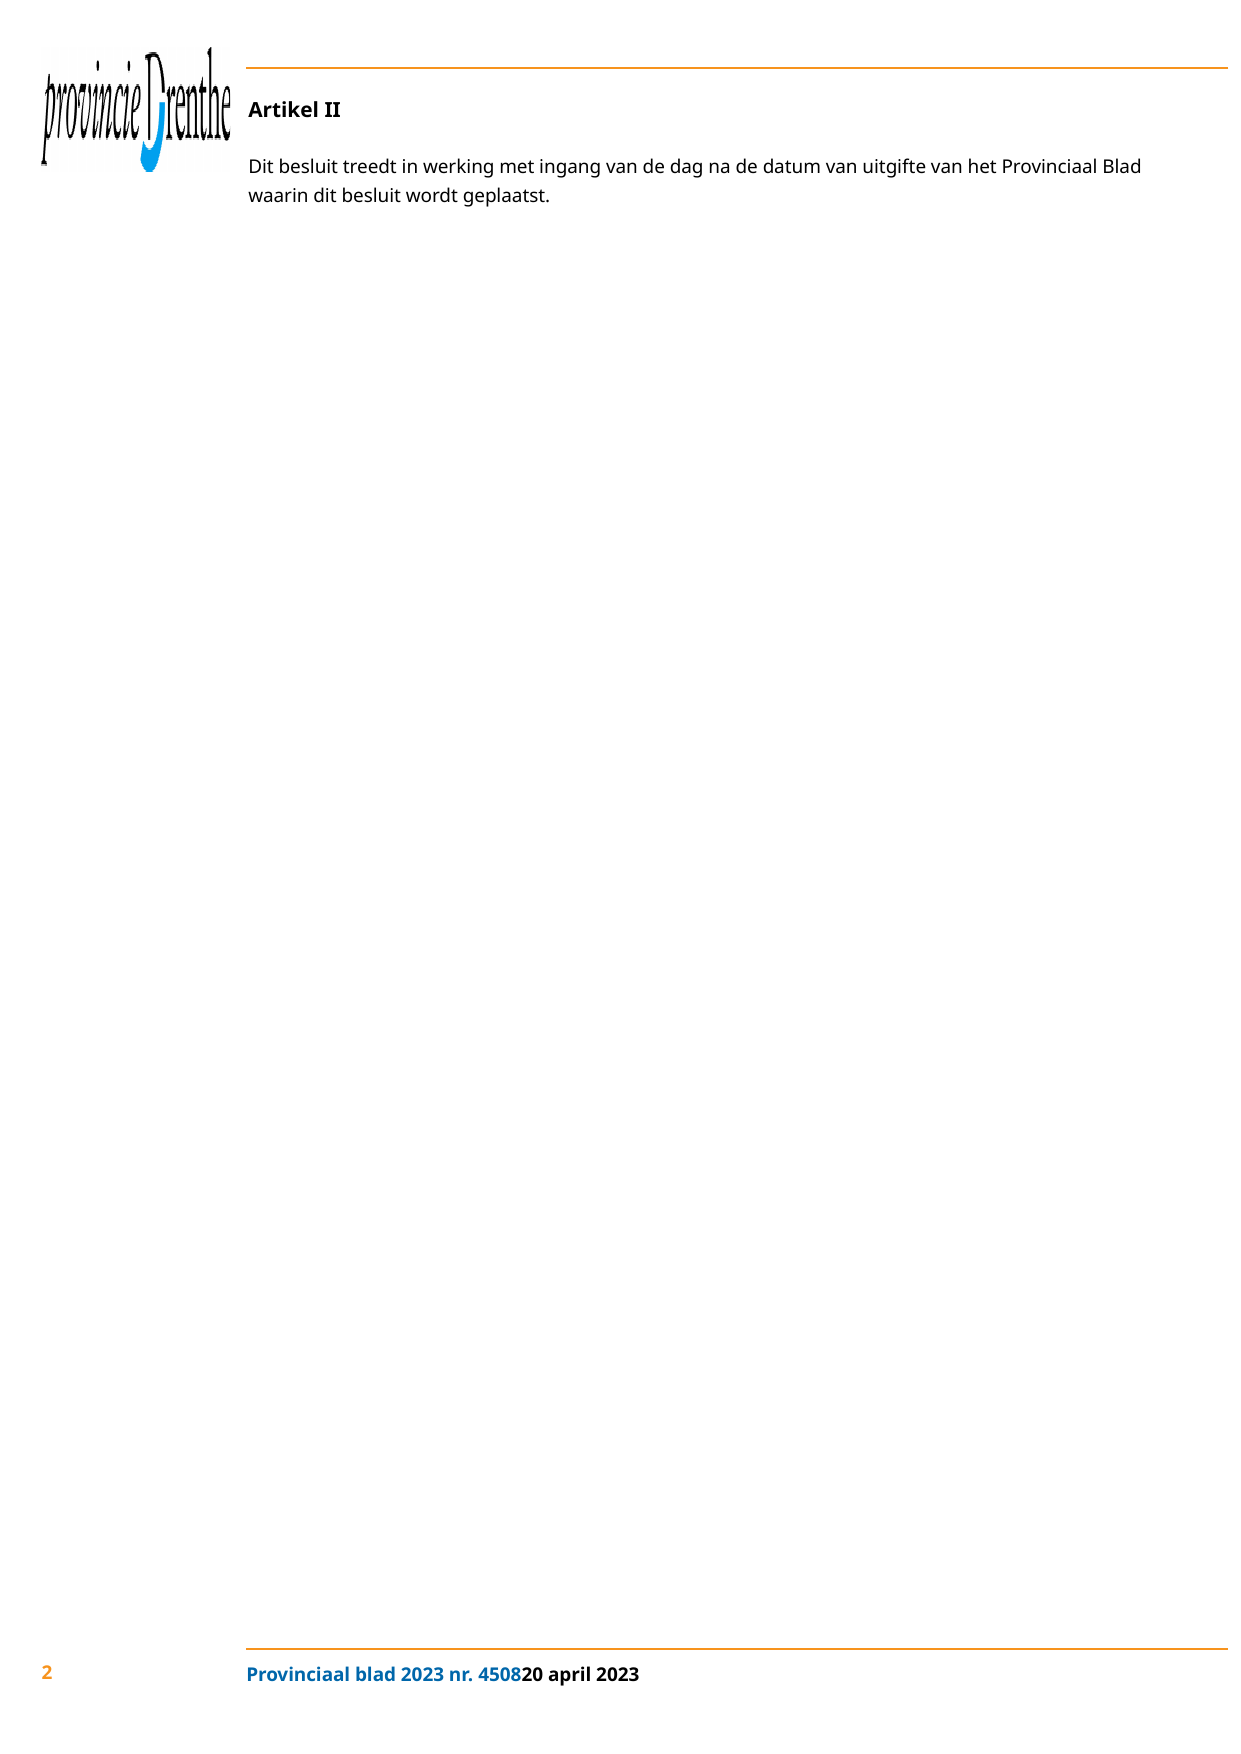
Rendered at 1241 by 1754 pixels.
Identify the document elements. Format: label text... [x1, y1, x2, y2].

text Dit besluit treedt in werking met ingang van de dag na de datum van uitgifte van het Provinciaal Blad waarin dit besluit wordt geplaatst. [248, 153, 1152, 208]
picture [41, 47, 231, 172]
text Artikel II [248, 95, 1152, 123]
